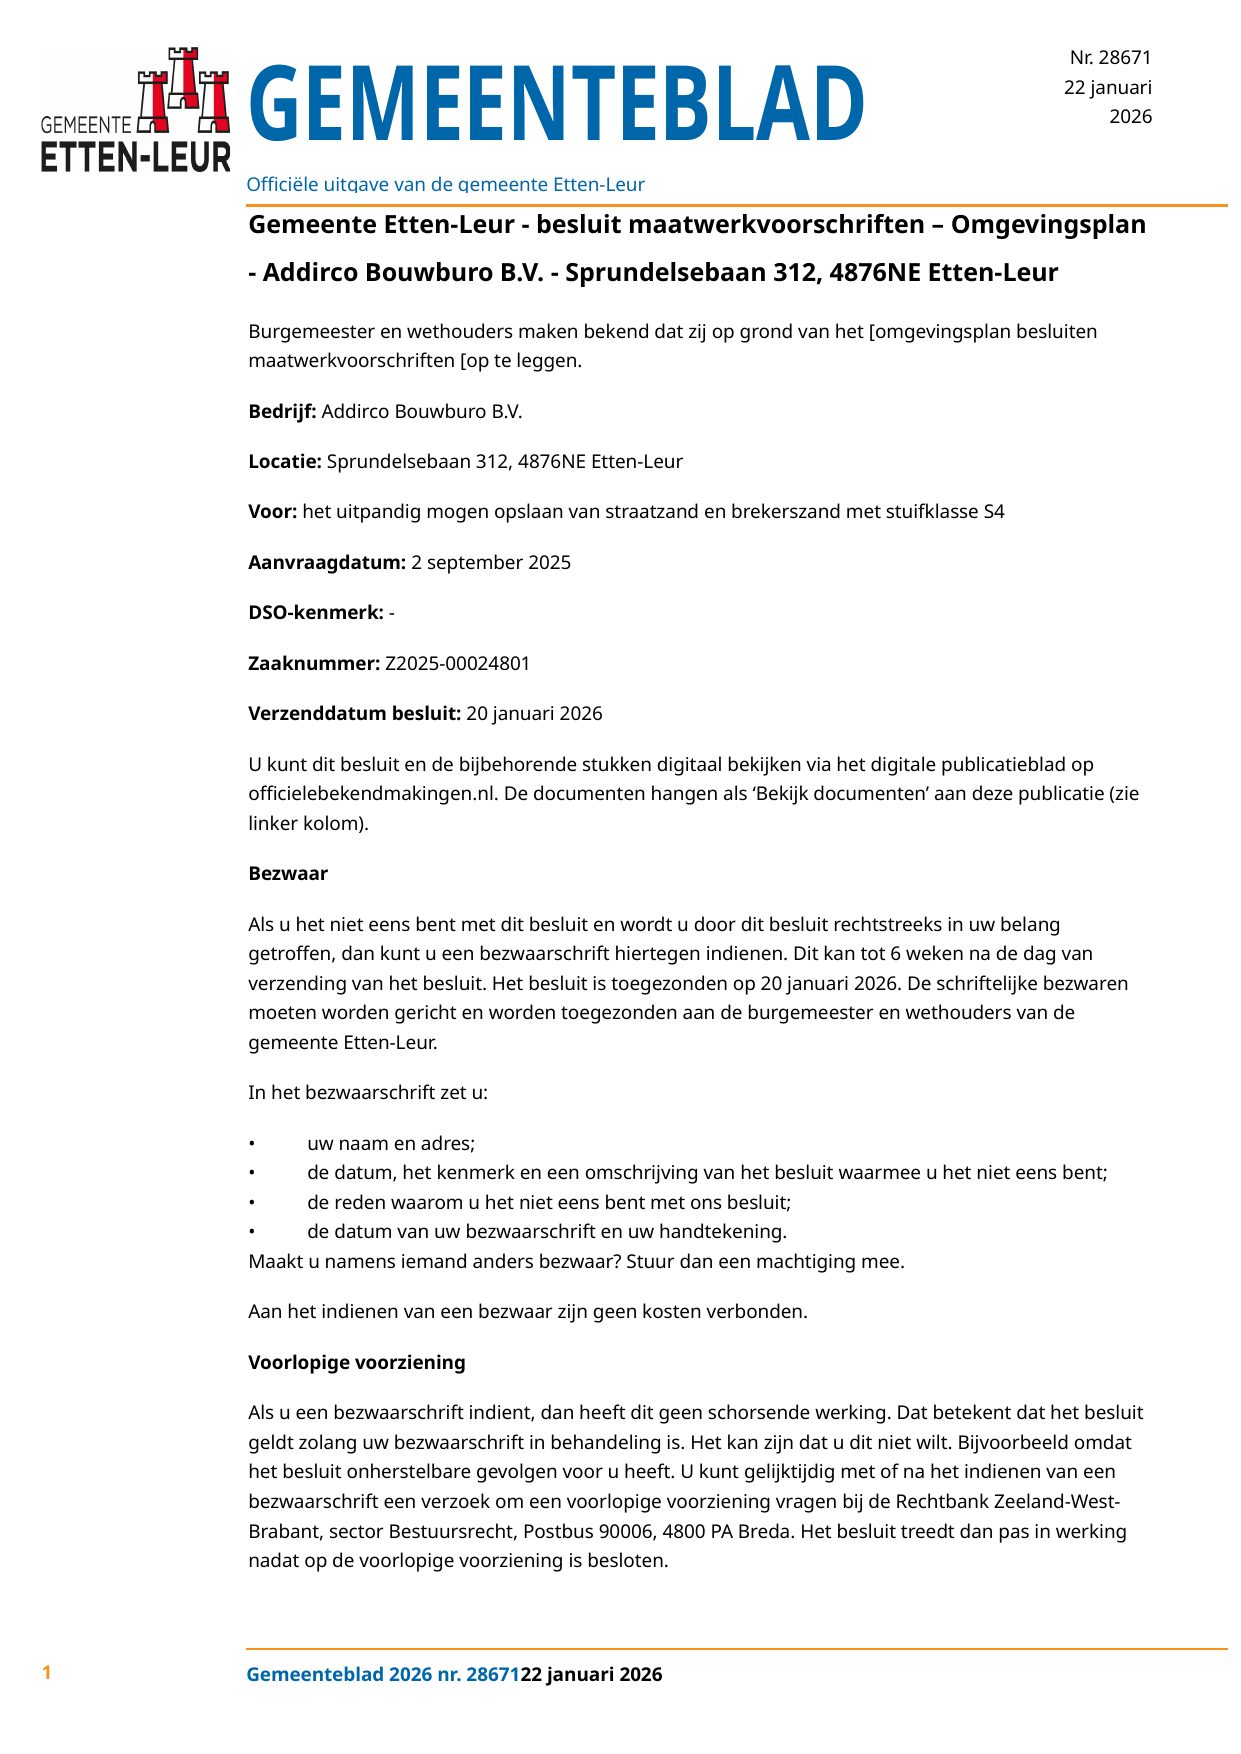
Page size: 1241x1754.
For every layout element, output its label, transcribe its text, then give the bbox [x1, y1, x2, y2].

list de reden waarom u het niet eens bent met ons besluit; [248, 1189, 1152, 1215]
text Verzenddatum besluit: 20 januari 2026 [248, 700, 1152, 726]
text U kunt dit besluit en de bijbehorende stukken digitaal bekijken via het digitale publicatieblad op officielebekendmakingen.nl. De documenten hangen als ‘Bekijk documenten’ aan deze publicatie (zie linker kolom). [248, 751, 1152, 836]
picture [41, 47, 231, 172]
text In het bezwaarschrift zet u: [248, 1079, 1152, 1105]
text Bezwaar [248, 860, 1152, 886]
text Als u het niet eens bent met dit besluit en wordt u door dit besluit rechtstreeks in uw belang getroffen, dan kunt u een bezwaarschrift hiertegen indienen. Dit kan tot 6 weken na de dag van verzending van het besluit. Het besluit is toegezonden op 20 januari 2026. De schriftelijke bezwaren moeten worden gericht en worden toegezonden aan de burgemeester en wethouders van de gemeente Etten-Leur. [248, 911, 1152, 1055]
text Bedrijf: Addirco Bouwburo B.V. [248, 398, 1152, 424]
text Aanvraagdatum: 2 september 2025 [248, 549, 1152, 575]
list de datum van uw bezwaarschrift en uw handtekening. [248, 1219, 1152, 1244]
text Gemeente Etten-Leur - besluit maatwerkvoorschriften – Omgevingsplan - Addirco Bouwburo B.V. - Sprundelsebaan 312, 4876NE Etten-Leur [248, 207, 1152, 288]
text Aan het indienen van een bezwaar zijn geen kosten verbonden. [248, 1299, 1152, 1324]
text Voor: het uitpandig mogen opslaan van straatzand en brekerszand met stuifklasse S4 [248, 499, 1152, 524]
text Zaaknummer: Z2025-00024801 [248, 650, 1152, 676]
list de datum, het kenmerk en een omschrijving van het besluit waarmee u het niet eens bent; [248, 1159, 1152, 1185]
text Maakt u namens iemand anders bezwaar? Stuur dan een machtiging mee. [248, 1248, 1152, 1274]
text DSO-kenmerk: - [248, 599, 1152, 625]
text Als u een bezwaarschrift indient, dan heeft dit geen schorsende werking. Dat betekent dat het besluit geldt zolang uw bezwaarschrift in behandeling is. Het kan zijn dat u dit niet wilt. Bijvoorbeeld omdat het besluit onherstelbare gevolgen voor u heeft. U kunt gelijktijdig met of na het indienen van een bezwaarschrift een verzoek om een voorlopige voorziening vragen bij de Rechtbank Zeeland-West-Brabant, sector Bestuursrecht, Postbus 90006, 4800 PA Breda. Het besluit treedt dan pas in werking nadat op de voorlopige voorziening is besloten. [248, 1399, 1152, 1573]
list uw naam en adres; [248, 1130, 1152, 1156]
text Voorlopige voorziening [248, 1349, 1152, 1375]
text Burgemeester en wethouders maken bekend dat zij op grond van het [omgevingsplan besluiten maatwerkvoorschriften [op te leggen. [248, 318, 1152, 373]
text Locatie: Sprundelsebaan 312, 4876NE Etten-Leur [248, 448, 1152, 474]
